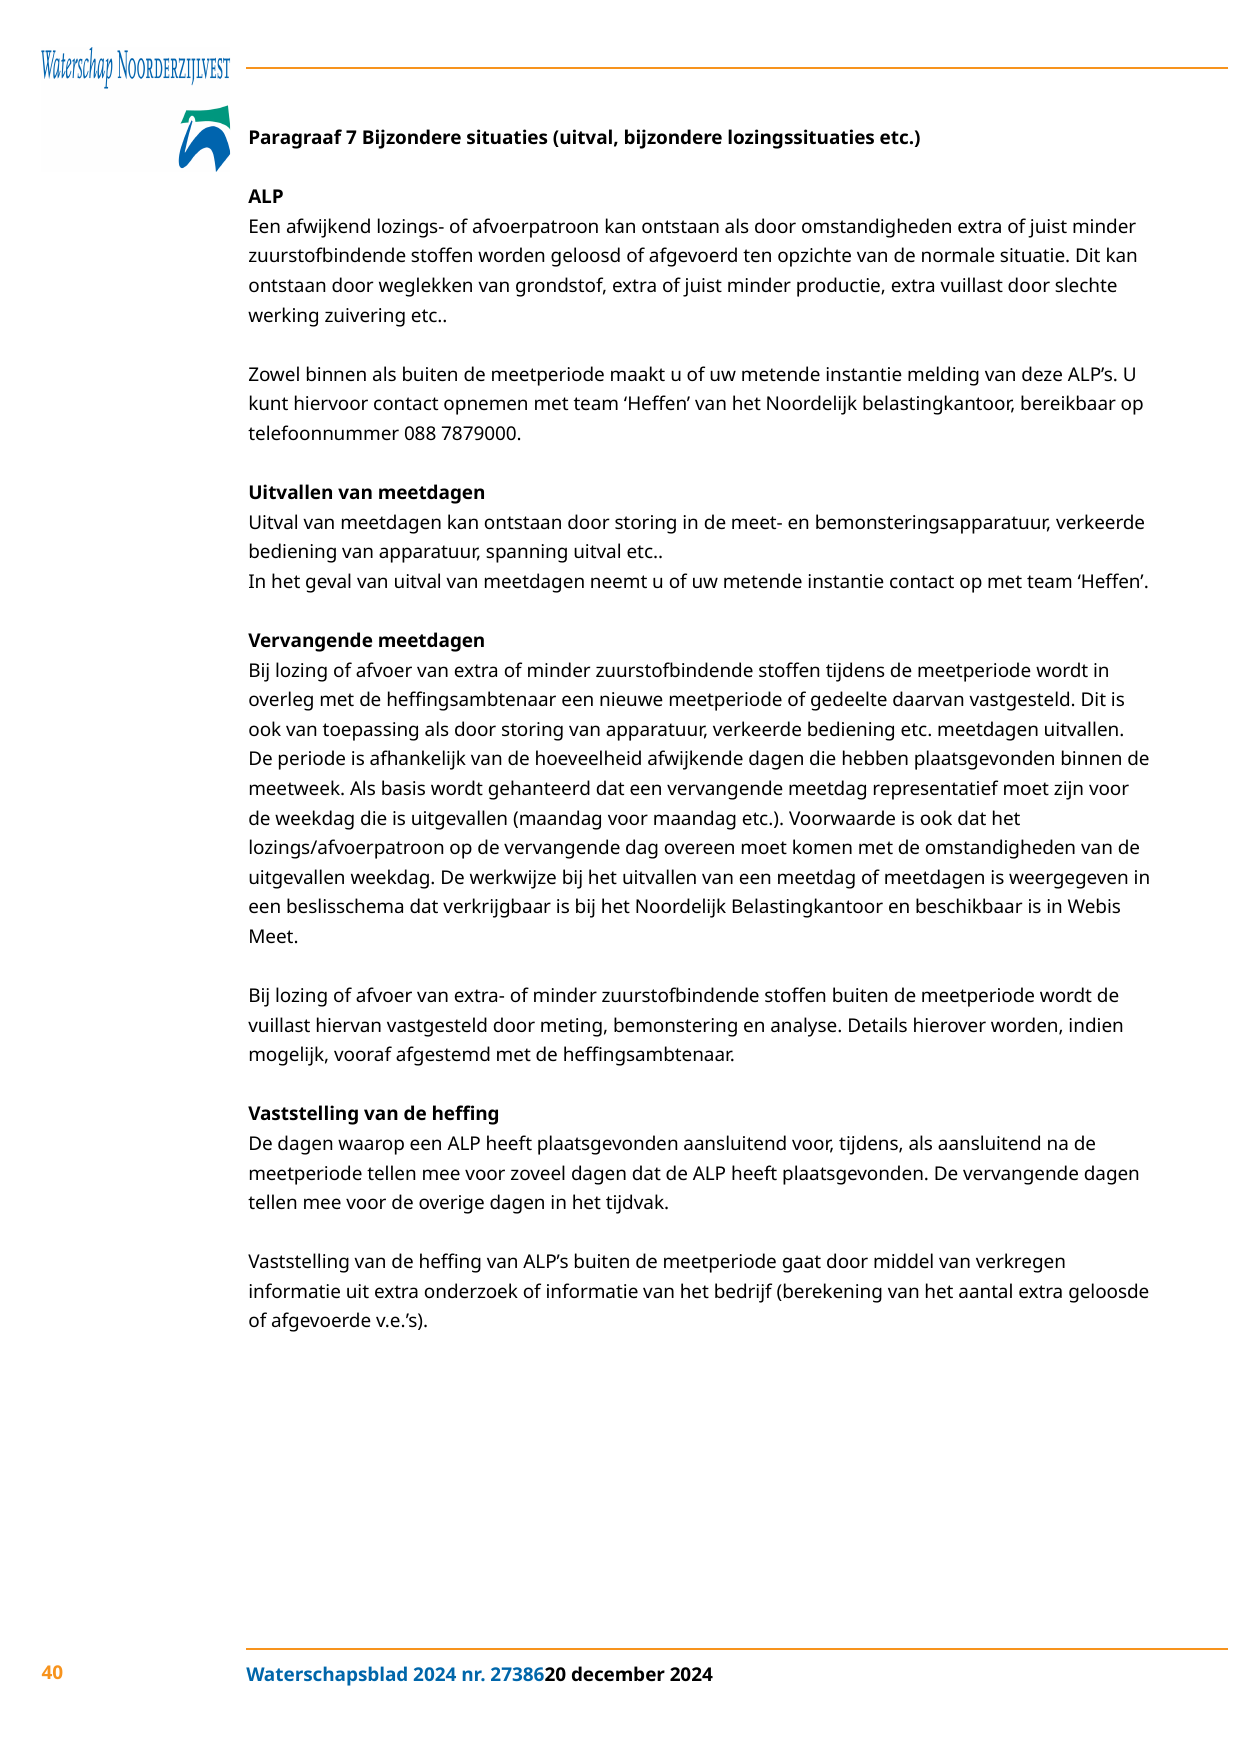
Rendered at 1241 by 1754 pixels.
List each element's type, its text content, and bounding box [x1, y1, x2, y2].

picture [41, 47, 231, 172]
text ALP [248, 183, 1152, 209]
text Uitvallen van meetdagen [248, 479, 1152, 505]
text Vaststelling van de heffing van ALP’s buiten de meetperiode gaat door middel van verkregen informatie uit extra onderzoek of informatie van het bedrijf (berekening van het aantal extra geloosde of afgevoerde v.e.’s). [248, 1248, 1152, 1333]
text Vaststelling van de heffing [248, 1101, 1152, 1126]
text Bij lozing of afvoer van extra of minder zuurstofbindende stoffen tijdens de meetperiode wordt in overleg met de heffingsambtenaar een nieuwe meetperiode of gedeelte daarvan vastgesteld. Dit is ook van toepassing als door storing van apparatuur, verkeerde bediening etc. meetdagen uitvallen. [248, 657, 1152, 742]
text Vervangende meetdagen [248, 627, 1152, 653]
text Zowel binnen als buiten de meetperiode maakt u of uw metende instantie melding van deze ALP’s. U kunt hiervoor contact opnemen met team ‘Heffen’ van het Noordelijk belastingkantoor, bereikbaar op telefoonnummer 088 7879000. [248, 361, 1152, 446]
text Paragraaf 7 Bijzondere situaties (uitval, bijzondere lozingssituaties etc.) [248, 124, 1152, 150]
text De dagen waarop een ALP heeft plaatsgevonden aansluitend voor, tijdens, als aansluitend na de meetperiode tellen mee voor zoveel dagen dat de ALP heeft plaatsgevonden. De vervangende dagen tellen mee voor de overige dagen in het tijdvak. [248, 1130, 1152, 1215]
text In het geval van uitval van meetdagen neemt u of uw metende instantie contact op met team ‘Heffen’. [248, 568, 1152, 594]
text Bij lozing of afvoer van extra- of minder zuurstofbindende stoffen buiten de meetperiode wordt de vuillast hiervan vastgesteld door meting, bemonstering en analyse. Details hierover worden, indien mogelijk, vooraf afgestemd met de heffingsambtenaar. [248, 982, 1152, 1067]
text De periode is afhankelijk van de hoeveelheid afwijkende dagen die hebben plaatsgevonden binnen de meetweek. Als basis wordt gehanteerd dat een vervangende meetdag representatief moet zijn voor de weekdag die is uitgevallen (maandag voor maandag etc.). Voorwaarde is ook dat het lozings/afvoerpatroon op de vervangende dag overeen moet komen met de omstandigheden van de uitgevallen weekdag. De werkwijze bij het uitvallen van een meetdag of meetdagen is weergegeven in een beslisschema dat verkrijgbaar is bij het Noordelijk Belastingkantoor en beschikbaar is in Webis Meet. [248, 746, 1152, 949]
text Een afwijkend lozings- of afvoerpatroon kan ontstaan als door omstandigheden extra of juist minder zuurstofbindende stoffen worden geloosd of afgevoerd ten opzichte van de normale situatie. Dit kan ontstaan door weglekken van grondstof, extra of juist minder productie, extra vuillast door slechte werking zuivering etc.. [248, 213, 1152, 328]
text Uitval van meetdagen kan ontstaan door storing in de meet- en bemonsteringsapparatuur, verkeerde bediening van apparatuur, spanning uitval etc.. [248, 509, 1152, 564]
